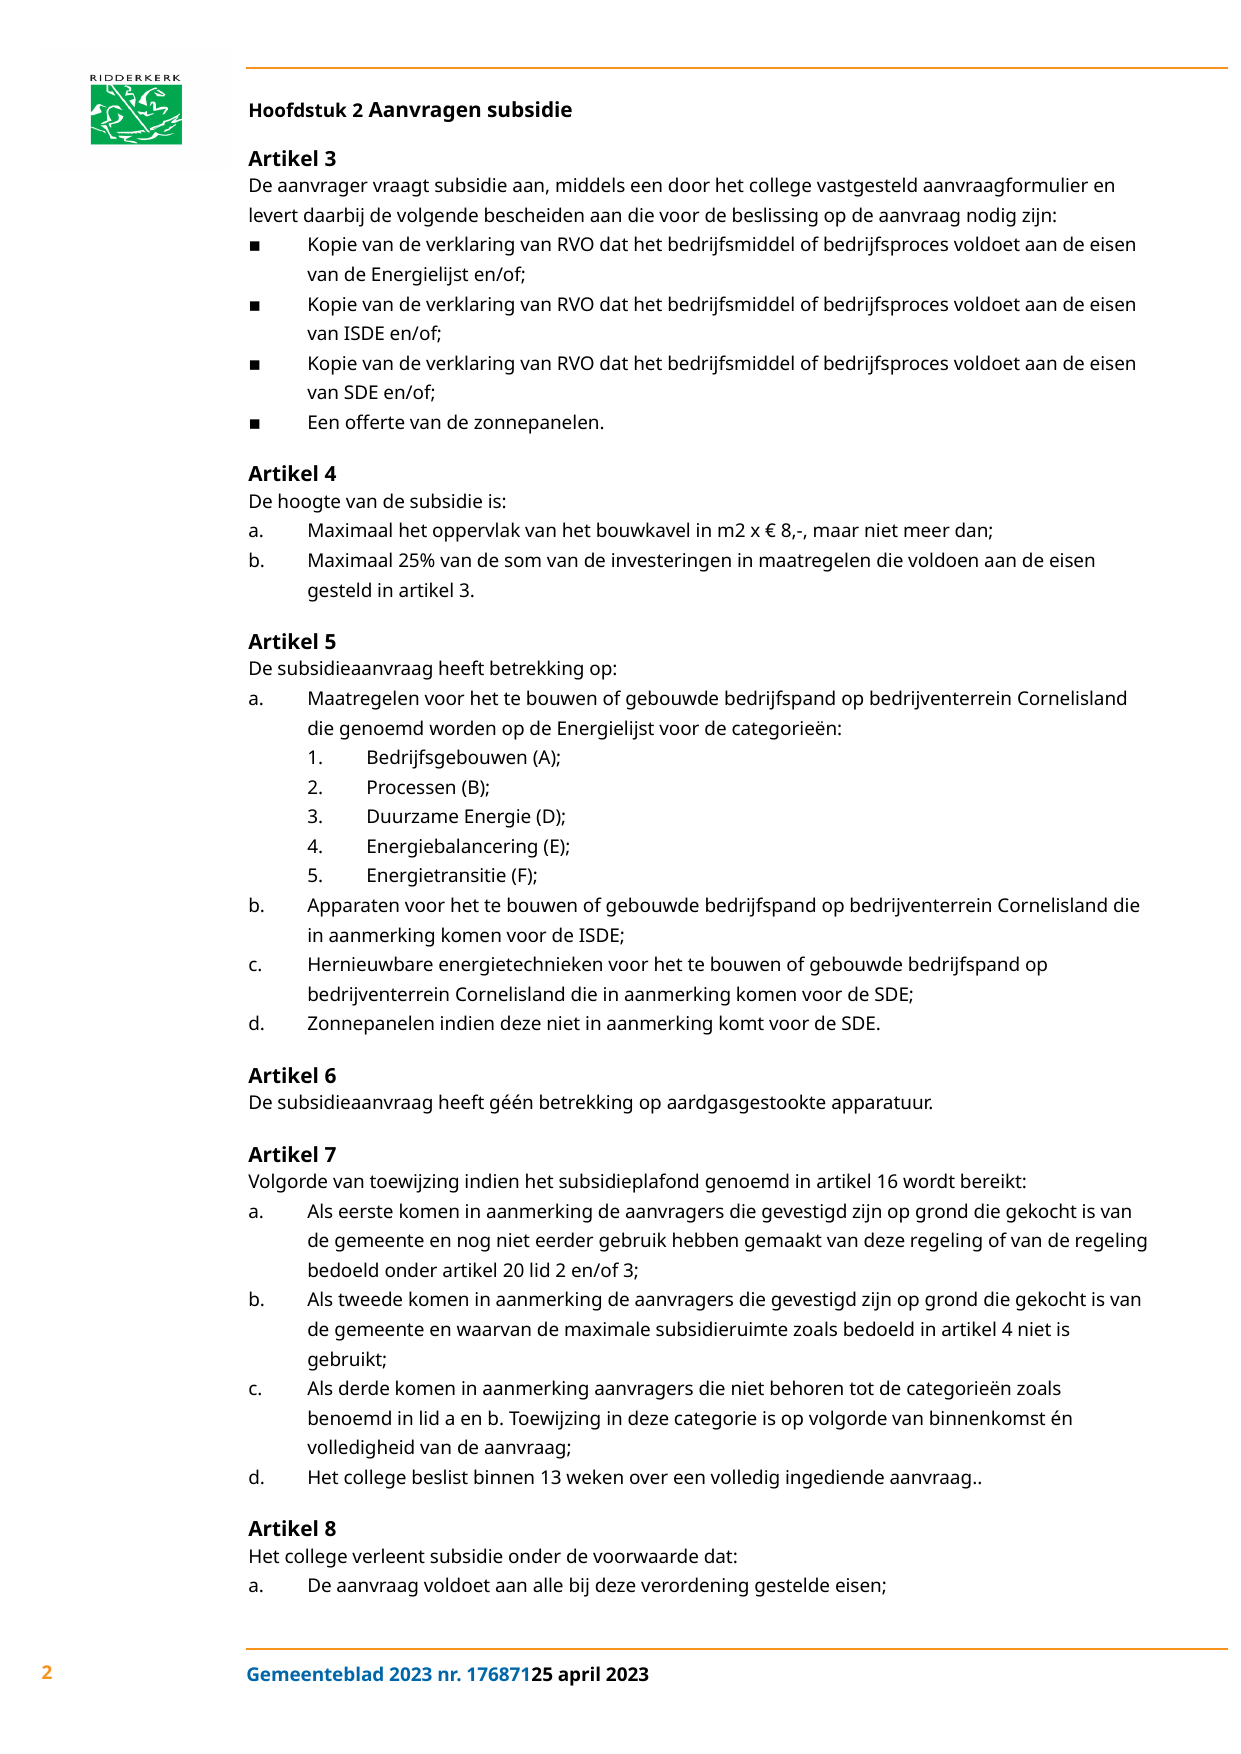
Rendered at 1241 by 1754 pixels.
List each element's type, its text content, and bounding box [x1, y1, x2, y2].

text Volgorde van toewijzing indien het subsidieplafond genoemd in artikel 16 wordt bereikt: [248, 1168, 1152, 1194]
list Een offerte van de zonnepanelen. [248, 409, 1152, 435]
list Energiebalancering (E); [307, 833, 1152, 859]
list Als tweede komen in aanmerking de aanvragers die gevestigd zijn op grond die gekocht is van de gemeente en waarvan de maximale subsidieruimte zoals bedoeld in artikel 4 niet is gebruikt; [248, 1287, 1152, 1372]
text Artikel 7 [248, 1140, 1152, 1168]
text Het college verleent subsidie onder de voorwaarde dat: [248, 1543, 1152, 1569]
text De subsidieaanvraag heeft géén betrekking op aardgasgestookte apparatuur. [248, 1089, 1152, 1115]
text Hoofdstuk 2 Aanvragen subsidie [248, 95, 1152, 123]
list Als derde komen in aanmerking aanvragers die niet behoren tot de categorieën zoals benoemd in lid a en b. Toewijzing in deze categorie is op volgorde van binnenkomst én volledigheid van de aanvraag; [248, 1375, 1152, 1460]
list Kopie van de verklaring van RVO dat het bedrijfsmiddel of bedrijfsproces voldoet aan de eisen van SDE en/of; [248, 350, 1152, 405]
list Bedrijfsgebouwen (A); [307, 744, 1152, 770]
text Artikel 6 [248, 1061, 1152, 1089]
text Artikel 3 [248, 144, 1152, 172]
list Energietransitie (F); [307, 863, 1152, 888]
list Het college beslist binnen 13 weken over een volledig ingediende aanvraag.. [248, 1464, 1152, 1490]
list Duurzame Energie (D); [307, 803, 1152, 829]
text De subsidieaanvraag heeft betrekking op: [248, 656, 1152, 681]
list Kopie van de verklaring van RVO dat het bedrijfsmiddel of bedrijfsproces voldoet aan de eisen van de Energielijst en/of; [248, 232, 1152, 287]
list Apparaten voor het te bouwen of gebouwde bedrijfspand op bedrijventerrein Cornelisland die in aanmerking komen voor de ISDE; [248, 892, 1152, 948]
picture [41, 47, 231, 172]
list Maatregelen voor het te bouwen of gebouwde bedrijfspand op bedrijventerrein Cornelisland die genoemd worden op de Energielijst voor de categorieën: [248, 685, 1152, 741]
text De aanvrager vraagt subsidie aan, middels een door het college vastgesteld aanvraagformulier en levert daarbij de volgende bescheiden aan die voor de beslissing op de aanvraag nodig zijn: [248, 172, 1152, 228]
list Maximaal het oppervlak van het bouwkavel in m2 x € 8,-, maar niet meer dan; [248, 518, 1152, 543]
text Artikel 8 [248, 1514, 1152, 1543]
list Processen (B); [307, 774, 1152, 800]
list Zonnepanelen indien deze niet in aanmerking komt voor de SDE. [248, 1011, 1152, 1036]
text Artikel 5 [248, 627, 1152, 656]
list Maximaal 25% van de som van de investeringen in maatregelen die voldoen aan de eisen gesteld in artikel 3. [248, 547, 1152, 602]
list Hernieuwbare energietechnieken voor het te bouwen of gebouwde bedrijfspand op bedrijventerrein Cornelisland die in aanmerking komen voor de SDE; [248, 951, 1152, 1007]
list De aanvraag voldoet aan alle bij deze verordening gestelde eisen; [248, 1573, 1152, 1598]
list Als eerste komen in aanmerking de aanvragers die gevestigd zijn op grond die gekocht is van de gemeente en nog niet eerder gebruik hebben gemaakt van deze regeling of van de regeling bedoeld onder artikel 20 lid 2 en/of 3; [248, 1198, 1152, 1283]
list Kopie van de verklaring van RVO dat het bedrijfsmiddel of bedrijfsproces voldoet aan de eisen van ISDE en/of; [248, 291, 1152, 346]
text De hoogte van de subsidie is: [248, 488, 1152, 514]
text Artikel 4 [248, 459, 1152, 488]
